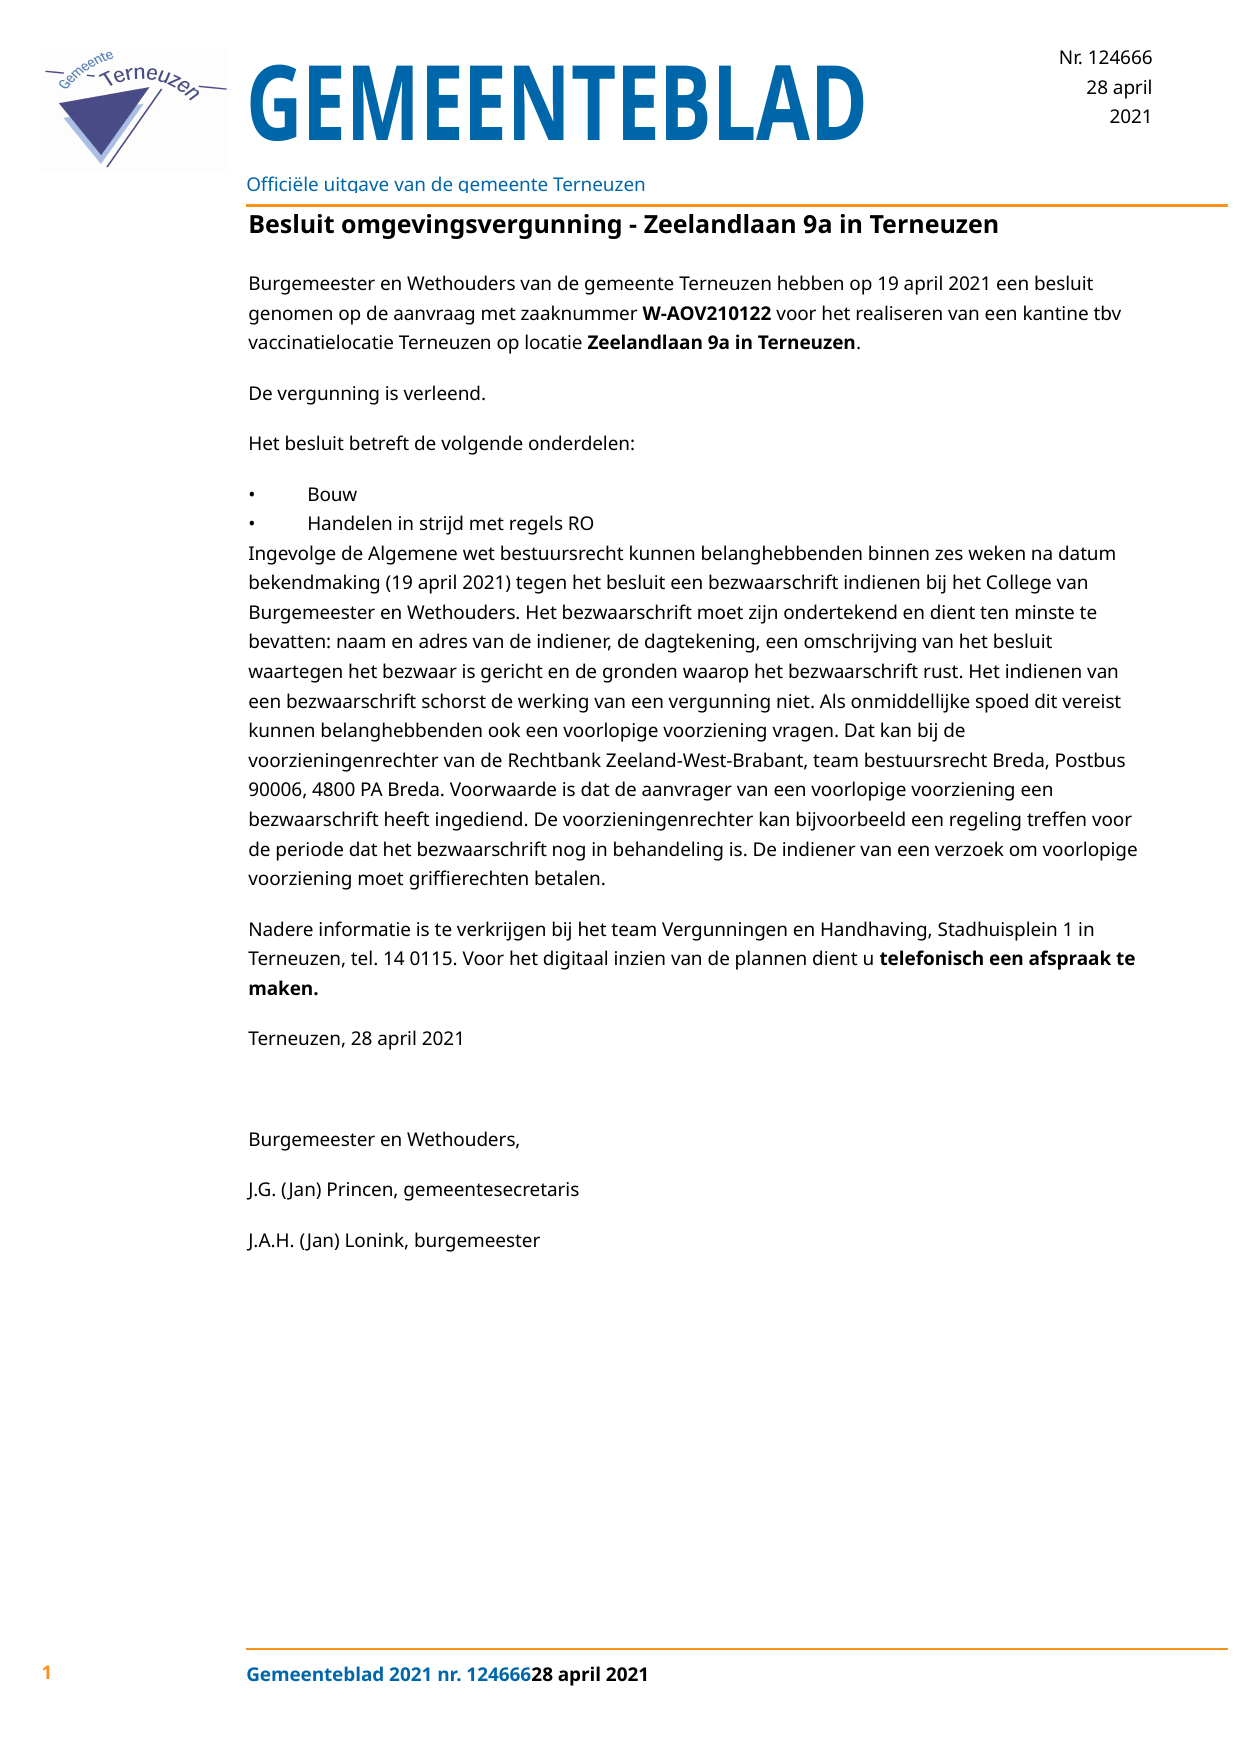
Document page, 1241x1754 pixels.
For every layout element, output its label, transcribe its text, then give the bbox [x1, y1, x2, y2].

text Nadere informatie is te verkrijgen bij het team Vergunningen en Handhaving, Stadhuisplein 1 in Terneuzen, tel. 14 0115. Voor het digitaal inzien van de plannen dient u telefonisch een afspraak te maken. [248, 916, 1152, 1001]
text Burgemeester en Wethouders van de gemeente Terneuzen hebben op 19 april 2021 een besluit genomen op de aanvraag met zaaknummer W-AOV210122 voor het realiseren van een kantine tbv vaccinatielocatie Terneuzen op locatie Zeelandlaan 9a in Terneuzen. [248, 270, 1152, 355]
text Terneuzen, 28 april 2021 [248, 1025, 1152, 1051]
list Bouw [248, 481, 1152, 506]
text J.G. (Jan) Princen, gemeentesecretaris [248, 1177, 1152, 1202]
text Ingevolge de Algemene wet bestuursrecht kunnen belanghebbenden binnen zes weken na datum bekendmaking (19 april 2021) tegen het besluit een bezwaarschrift indienen bij het College van Burgemeester en Wethouders. Het bezwaarschrift moet zijn ondertekend en dient ten minste te bevatten: naam en adres van de indiener, de dagtekening, een omschrijving van het besluit waartegen het bezwaar is gericht en de gronden waarop het bezwaarschrift rust. Het indienen van een bezwaarschrift schorst de werking van een vergunning niet. Als onmiddellijke spoed dit vereist kunnen belanghebbenden ook een voorlopige voorziening vragen. Dat kan bij de voorzieningenrechter van de Rechtbank Zeeland-West-Brabant, team bestuursrecht Breda, Postbus 90006, 4800 PA Breda. Voorwaarde is dat de aanvrager van een voorlopige voorziening een bezwaarschrift heeft ingediend. De voorzieningenrechter kan bijvoorbeeld een regeling treffen voor de periode dat het bezwaarschrift nog in behandeling is. De indiener van een verzoek om voorlopige voorziening moet griffierechten betalen. [248, 540, 1152, 891]
text Burgemeester en Wethouders, [248, 1126, 1152, 1152]
text Het besluit betreft de volgende onderdelen: [248, 430, 1152, 456]
text Besluit omgevingsvergunning - Zeelandlaan 9a in Terneuzen [248, 207, 1152, 241]
list Handelen in strijd met regels RO [248, 510, 1152, 536]
picture [41, 47, 231, 172]
text De vergunning is verleend. [248, 380, 1152, 406]
text J.A.H. (Jan) Lonink, burgemeester [248, 1227, 1152, 1253]
